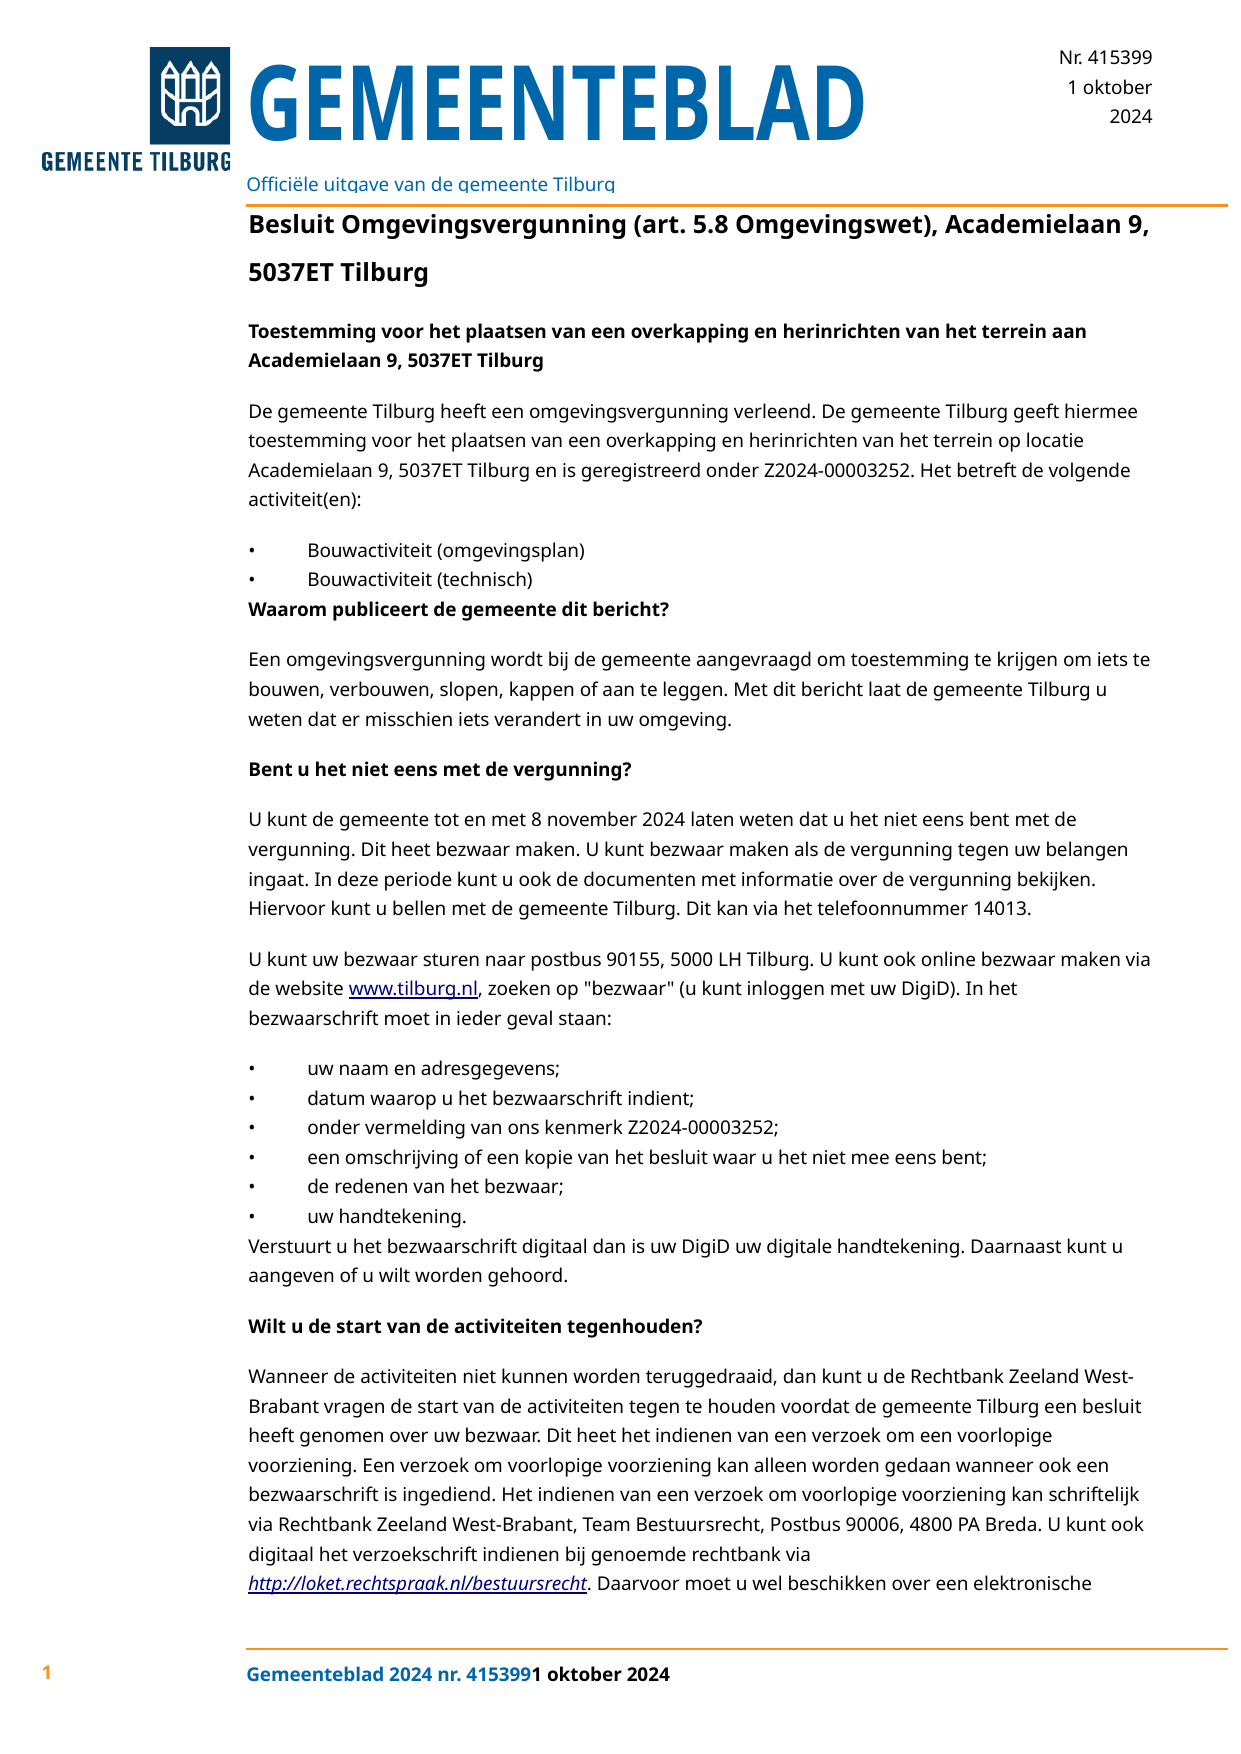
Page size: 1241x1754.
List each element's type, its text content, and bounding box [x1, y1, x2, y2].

text Bent u het niet eens met de vergunning? [248, 756, 1152, 782]
text Wilt u de start van de activiteiten tegenhouden? [248, 1313, 1152, 1339]
text U kunt de gemeente tot en met 8 november 2024 laten weten dat u het niet eens bent met de vergunning. Dit heet bezwaar maken. U kunt bezwaar maken als de vergunning tegen uw belangen ingaat. In deze periode kunt u ook de documenten met informatie over de vergunning bekijken. Hiervoor kunt u bellen met de gemeente Tilburg. Dit kan via het telefoonnummer 14013. [248, 807, 1152, 921]
list onder vermelding van ons kenmerk Z2024-00003252; [248, 1114, 1152, 1140]
list uw handtekening. [248, 1203, 1152, 1229]
text Wanneer de activiteiten niet kunnen worden teruggedraaid, dan kunt u de Rechtbank Zeeland West-Brabant vragen de start van de activiteiten tegen te houden voordat de gemeente Tilburg een besluit heeft genomen over uw bezwaar. Dit heet het indienen van een verzoek om een voorlopige voorziening. Een verzoek om voorlopige voorziening kan alleen worden gedaan wanneer ook een bezwaarschrift is ingediend. Het indienen van een verzoek om voorlopige voorziening kan schriftelijk via Rechtbank Zeeland West-Brabant, Team Bestuursrecht, Postbus 90006, 4800 PA Breda. U kunt ook digitaal het verzoekschrift indienen bij genoemde rechtbank via http://loket.rechtspraak.nl/bestuursrecht. Daarvoor moet u wel beschikken over een elektronische [248, 1363, 1152, 1596]
list Bouwactiviteit (omgevingsplan) [248, 537, 1152, 563]
list uw naam en adresgegevens; [248, 1055, 1152, 1081]
text Toestemming voor het plaatsen van een overkapping en herinrichten van het terrein aan Academielaan 9, 5037ET Tilburg [248, 318, 1152, 373]
list datum waarop u het bezwaarschrift indient; [248, 1085, 1152, 1111]
text De gemeente Tilburg heeft een omgevingsvergunning verleend. De gemeente Tilburg geeft hiermee toestemming voor het plaatsen van een overkapping en herinrichten van het terrein op locatie Academielaan 9, 5037ET Tilburg en is geregistreerd onder Z2024-00003252. Het betreft de volgende activiteit(en): [248, 398, 1152, 512]
text Een omgevingsvergunning wordt bij de gemeente aangevraagd om toestemming te krijgen om iets te bouwen, verbouwen, slopen, kappen of aan te leggen. Met dit bericht laat de gemeente Tilburg u weten dat er misschien iets verandert in uw omgeving. [248, 647, 1152, 732]
text Waarom publiceert de gemeente dit bericht? [248, 596, 1152, 622]
list de redenen van het bezwaar; [248, 1174, 1152, 1199]
list een omschrijving of een kopie van het besluit waar u het niet mee eens bent; [248, 1144, 1152, 1170]
text Verstuurt u het bezwaarschrift digitaal dan is uw DigiD uw digitale handtekening. Daarnaast kunt u aangeven of u wilt worden gehoord. [248, 1233, 1152, 1288]
text Besluit Omgevingsvergunning (art. 5.8 Omgevingswet), Academielaan 9, 5037ET Tilburg [248, 207, 1152, 288]
list Bouwactiviteit (technisch) [248, 567, 1152, 592]
text U kunt uw bezwaar sturen naar postbus 90155, 5000 LH Tilburg. U kunt ook online bezwaar maken via de website www.tilburg.nl, zoeken op "bezwaar" (u kunt inloggen met uw DigiD). In het bezwaarschrift moet in ieder geval staan: [248, 946, 1152, 1031]
picture [41, 47, 231, 172]
